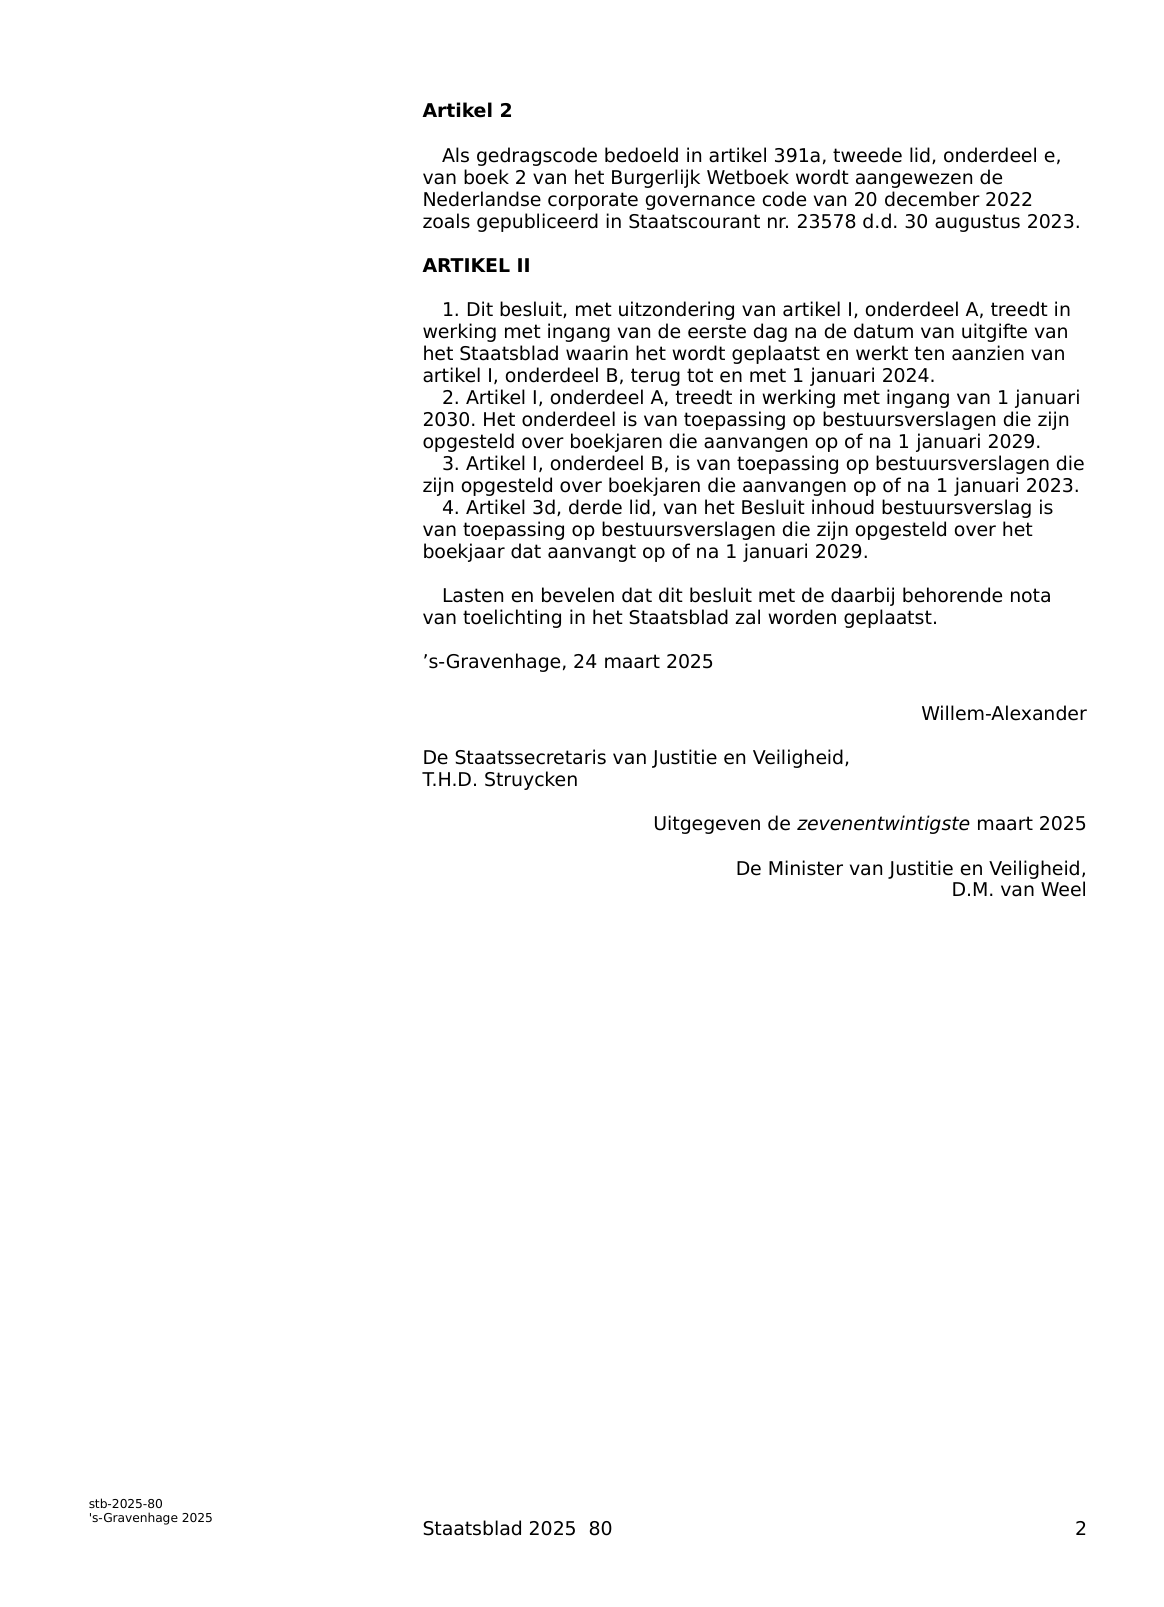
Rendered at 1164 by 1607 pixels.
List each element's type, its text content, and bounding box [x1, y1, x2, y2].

text De Staatssecretaris van Justitie en Veiligheid, T.H.D. Struycken [422, 747, 1087, 791]
text De Minister van Justitie en Veiligheid, D.M. van Weel [422, 857, 1087, 901]
text Als gedragscode bedoeld in artikel 391a, tweede lid, onderdeel e, van boek 2 van het Burgerlijk Wetboek wordt aangewezen de Nederlandse corporate governance code van 20 december 2022 zoals gepubliceerd in Staatscourant nr. 23578 d.d. 30 augustus 2023. [422, 144, 1087, 232]
text Lasten en bevelen dat dit besluit met de daarbij behorende nota van toelichting in het Staatsblad zal worden geplaatst. [422, 585, 1087, 629]
text Uitgegeven de zevenentwintigste maart 2025 [422, 813, 1087, 835]
text 's-Gravenhage 2025 [88, 1511, 323, 1525]
text 1. Dit besluit, met uitzondering van artikel I, onderdeel A, treedt in werking met ingang van de eerste dag na de datum van uitgifte van het Staatsblad waarin het wordt geplaatst en werkt ten aanzien van artikel I, onderdeel B, terug tot en met 1 januari 2024. [422, 299, 1087, 387]
subtitle Artikel 2 [422, 100, 1087, 122]
text Willem-Alexander [422, 703, 1087, 725]
text stb-2025-80 [88, 1497, 323, 1511]
text ’s-Gravenhage, 24 maart 2025 [422, 651, 1087, 673]
text 3. Artikel I, onderdeel B, is van toepassing op bestuursverslagen die zijn opgesteld over boekjaren die aanvangen op of na 1 januari 2023. [422, 453, 1087, 497]
text 4. Artikel 3d, derde lid, van het Besluit inhoud bestuursverslag is van toepassing op bestuursverslagen die zijn opgesteld over het boekjaar dat aanvangt op of na 1 januari 2029. [422, 497, 1087, 563]
text 2. Artikel I, onderdeel A, treedt in werking met ingang van 1 januari 2030. Het onderdeel is van toepassing op bestuursverslagen die zijn opgesteld over boekjaren die aanvangen op of na 1 januari 2029. [422, 387, 1087, 453]
subtitle ARTIKEL II [422, 255, 1087, 277]
